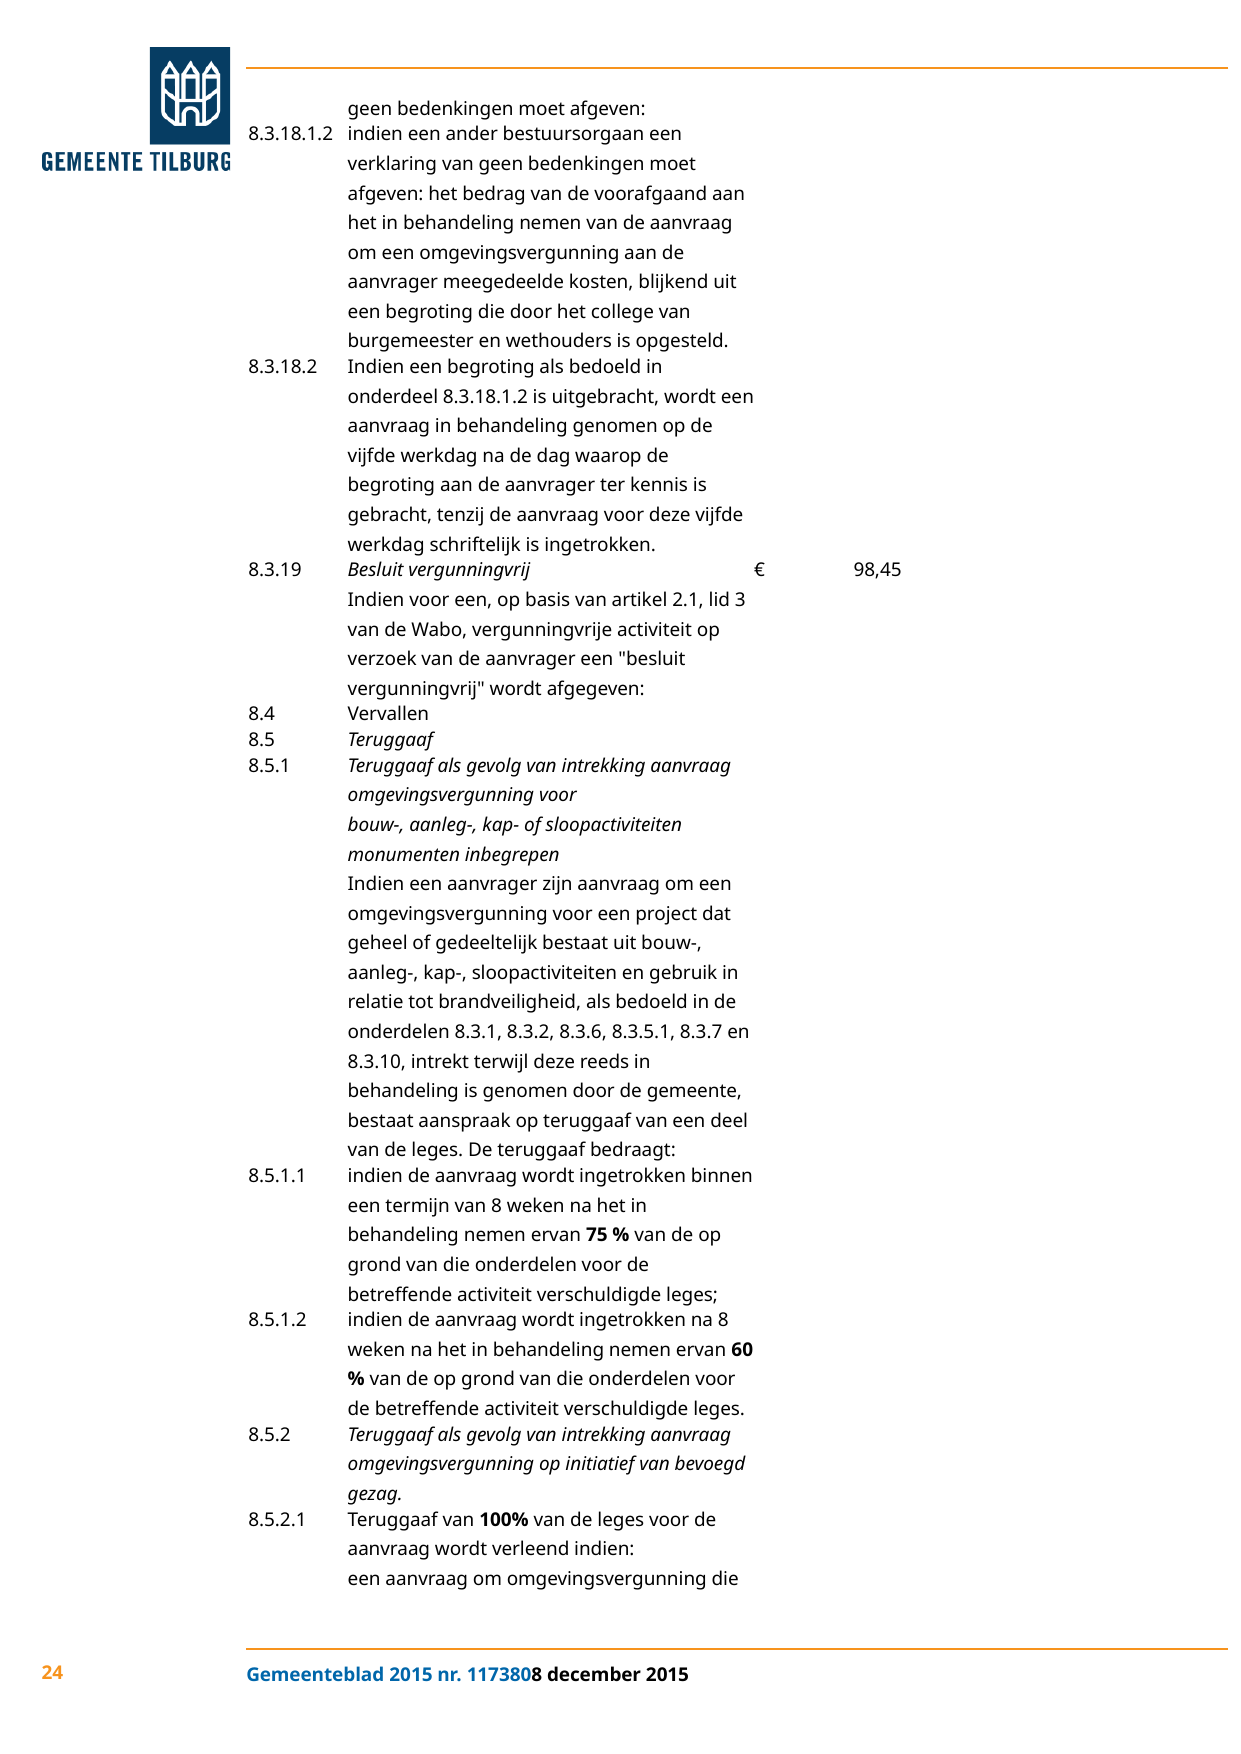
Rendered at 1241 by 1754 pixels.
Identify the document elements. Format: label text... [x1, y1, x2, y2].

table_cell 8.5.2.1 [248, 1506, 347, 1591]
table_cell [853, 121, 1052, 353]
table_cell 8.3.18.1.2 [248, 121, 347, 353]
table_cell 8.5.1 [248, 752, 347, 1162]
table_cell [754, 95, 853, 121]
table_cell [754, 726, 853, 752]
table_cell Teruggaaf [348, 726, 754, 752]
table_cell Vervallen [348, 701, 754, 726]
table_cell € [754, 557, 853, 701]
table_cell [853, 1306, 1052, 1421]
table_cell [248, 95, 347, 121]
table_cell indien een ander bestuursorgaan een verklaring van geen bedenkingen moet afgeven: het bedrag van de voorafgaand aan het in behandeling nemen van de aanvraag om een omgevingsvergunning aan de aanvrager meegedeelde kosten, blijkend uit een begroting die door het college van burgemeester en wethouders is opgesteld. [348, 121, 754, 353]
table_cell [754, 353, 853, 557]
table_cell [853, 353, 1052, 557]
table_cell Teruggaaf als gevolg van intrekking aanvraag omgevingsvergunning voor bouw-, aanleg-, kap- of sloopactiviteiten monumenten inbegrepen Indien een aanvrager zijn aanvraag om een omgevingsvergunning voor een project dat geheel of gedeeltelijk bestaat uit bouw-, aanleg-, kap-, sloopactiviteiten en gebruik in relatie tot brandveiligheid, als bedoeld in de onderdelen 8.3.1, 8.3.2, 8.3.6, 8.3.5.1, 8.3.7 en 8.3.10, intrekt terwijl deze reeds in behandeling is genomen door de gemeente, bestaat aanspraak op teruggaaf van een deel van de leges. De teruggaaf bedraagt: [348, 752, 754, 1162]
table_cell [754, 1306, 853, 1421]
table_cell [853, 701, 1052, 726]
table_cell 8.5.2 [248, 1421, 347, 1506]
table_cell geen bedenkingen moet afgeven: [348, 95, 754, 121]
table_cell 8.4 [248, 701, 347, 726]
table_cell [853, 95, 1052, 121]
table_cell Teruggaaf als gevolg van intrekking aanvraag omgevingsvergunning op initiatief van bevoegd gezag. [348, 1421, 754, 1506]
table_cell [853, 752, 1052, 1162]
table_cell [754, 701, 853, 726]
table_cell 8.5.1.1 [248, 1163, 347, 1306]
table_cell Besluit vergunningvrij Indien voor een, op basis van artikel 2.1, lid 3 van de Wabo, vergunningvrije activiteit op verzoek van de aanvrager een "besluit vergunningvrij" wordt afgegeven: [348, 557, 754, 701]
table_cell indien de aanvraag wordt ingetrokken na 8 weken na het in behandeling nemen ervan 60 % van de op grond van die onderdelen voor de betreffende activiteit verschuldigde leges. [348, 1306, 754, 1421]
table_cell [754, 752, 853, 1162]
table_cell 8.3.18.2 [248, 353, 347, 557]
table_cell [853, 1506, 1052, 1591]
table_cell Indien een begroting als bedoeld in onderdeel 8.3.18.1.2 is uitgebracht, wordt een aanvraag in behandeling genomen op de vijfde werkdag na de dag waarop de begroting aan de aanvrager ter kennis is gebracht, tenzij de aanvraag voor deze vijfde werkdag schriftelijk is ingetrokken. [348, 353, 754, 557]
table_cell indien de aanvraag wordt ingetrokken binnen een termijn van 8 weken na het in behandeling nemen ervan 75 % van de op grond van die onderdelen voor de betreffende activiteit verschuldigde leges; [348, 1163, 754, 1306]
table_cell [853, 1163, 1052, 1306]
picture [41, 47, 231, 172]
table_cell 8.5.1.2 [248, 1306, 347, 1421]
table_cell Teruggaaf van 100% van de leges voor de aanvraag wordt verleend indien: een aanvraag om omgevingsvergunning die [348, 1506, 754, 1591]
table_cell [754, 1506, 853, 1591]
table_cell [754, 1421, 853, 1506]
table_cell 98,45 [853, 557, 1052, 701]
table_cell 8.5 [248, 726, 347, 752]
table_cell [754, 1163, 853, 1306]
table_cell [754, 121, 853, 353]
table_cell [853, 1421, 1052, 1506]
table_cell 8.3.19 [248, 557, 347, 701]
table_cell [853, 726, 1052, 752]
